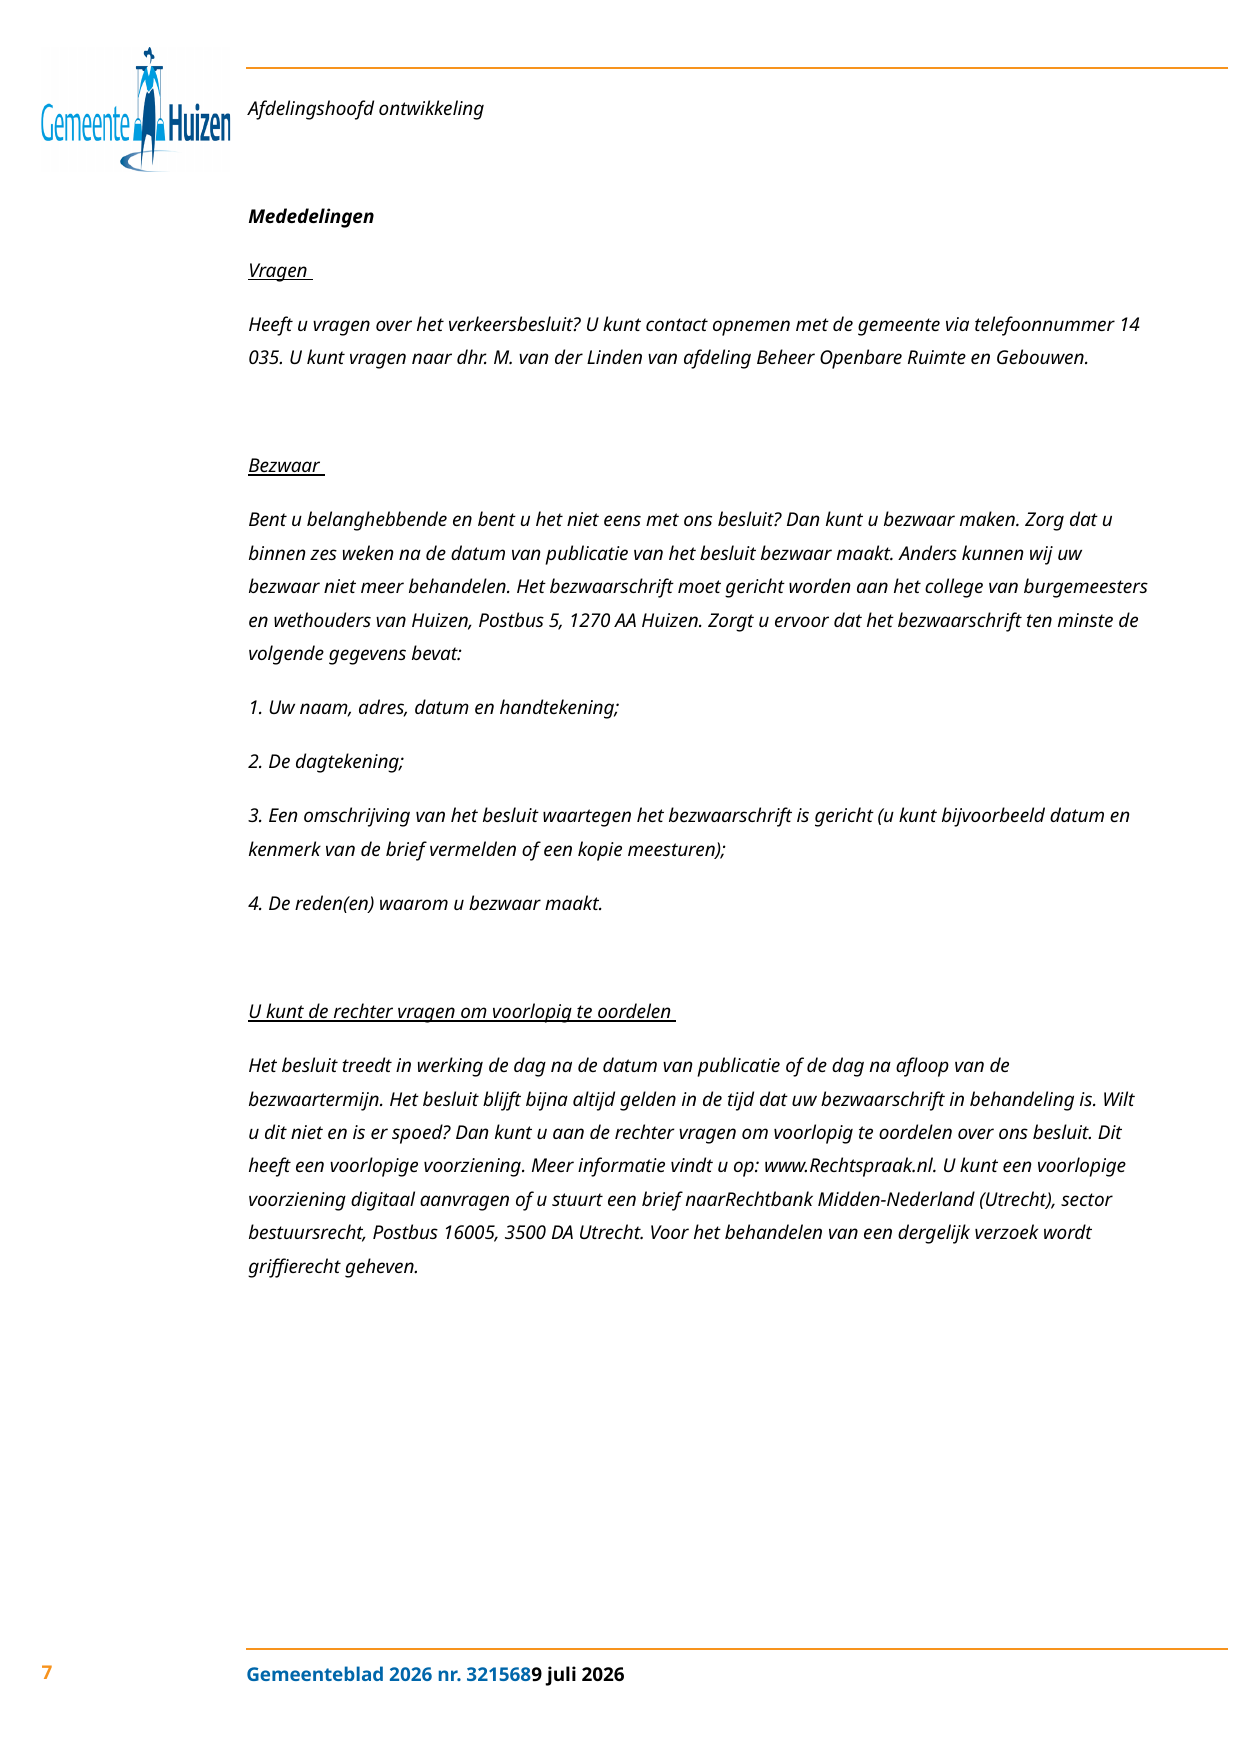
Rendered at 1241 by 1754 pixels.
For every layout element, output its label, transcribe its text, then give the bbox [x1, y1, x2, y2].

text Afdelingshoofd ontwikkeling [248, 95, 1152, 121]
text Vragen [248, 257, 1152, 283]
text Mededelingen [248, 203, 1152, 229]
text 3. Een omschrijving van het besluit waartegen het bezwaarschrift is gericht (u kunt bijvoorbeeld datum en kenmerk van de brief vermelden of een kopie meesturen); [248, 803, 1152, 862]
text 1. Uw naam, adres, datum en handtekening; [248, 694, 1152, 720]
picture [41, 47, 231, 172]
text Heeft u vragen over het verkeersbesluit? U kunt contact opnemen met de gemeente via telefoonnummer 14 035. U kunt vragen naar dhr. M. van der Linden van afdeling Beheer Openbare Ruimte en Gebouwen. [248, 311, 1152, 370]
text U kunt de rechter vragen om voorlopig te oordelen [248, 998, 1152, 1024]
text 2. De dagtekening; [248, 748, 1152, 774]
text 4. De reden(en) waarom u bezwaar maakt. [248, 890, 1152, 916]
text Bezwaar [248, 453, 1152, 478]
text Bent u belanghebbende en bent u het niet eens met ons besluit? Dan kunt u bezwaar maken. Zorg dat u binnen zes weken na de datum van publicatie van het besluit bezwaar maakt. Anders kunnen wij uw bezwaar niet meer behandelen. Het bezwaarschrift moet gericht worden aan het college van burgemeesters en wethouders van Huizen, Postbus 5, 1270 AA Huizen. Zorgt u ervoor dat het bezwaarschrift ten minste de volgende gegevens bevat: [248, 507, 1152, 666]
text Het besluit treedt in werking de dag na de datum van publicatie of de dag na afloop van de bezwaartermijn. Het besluit blijft bijna altijd gelden in de tijd dat uw bezwaarschrift in behandeling is. Wilt u dit niet en is er spoed? Dan kunt u aan de rechter vragen om voorlopig te oordelen over ons besluit. Dit heeft een voorlopige voorziening. Meer informatie vindt u op: www.Rechtspraak.nl. U kunt een voorlopige voorziening digitaal aanvragen of u stuurt een brief naarRechtbank Midden-Nederland (Utrecht), sector bestuursrecht, Postbus 16005, 3500 DA Utrecht. Voor het behandelen van een dergelijk verzoek wordt griffierecht geheven. [248, 1052, 1152, 1279]
